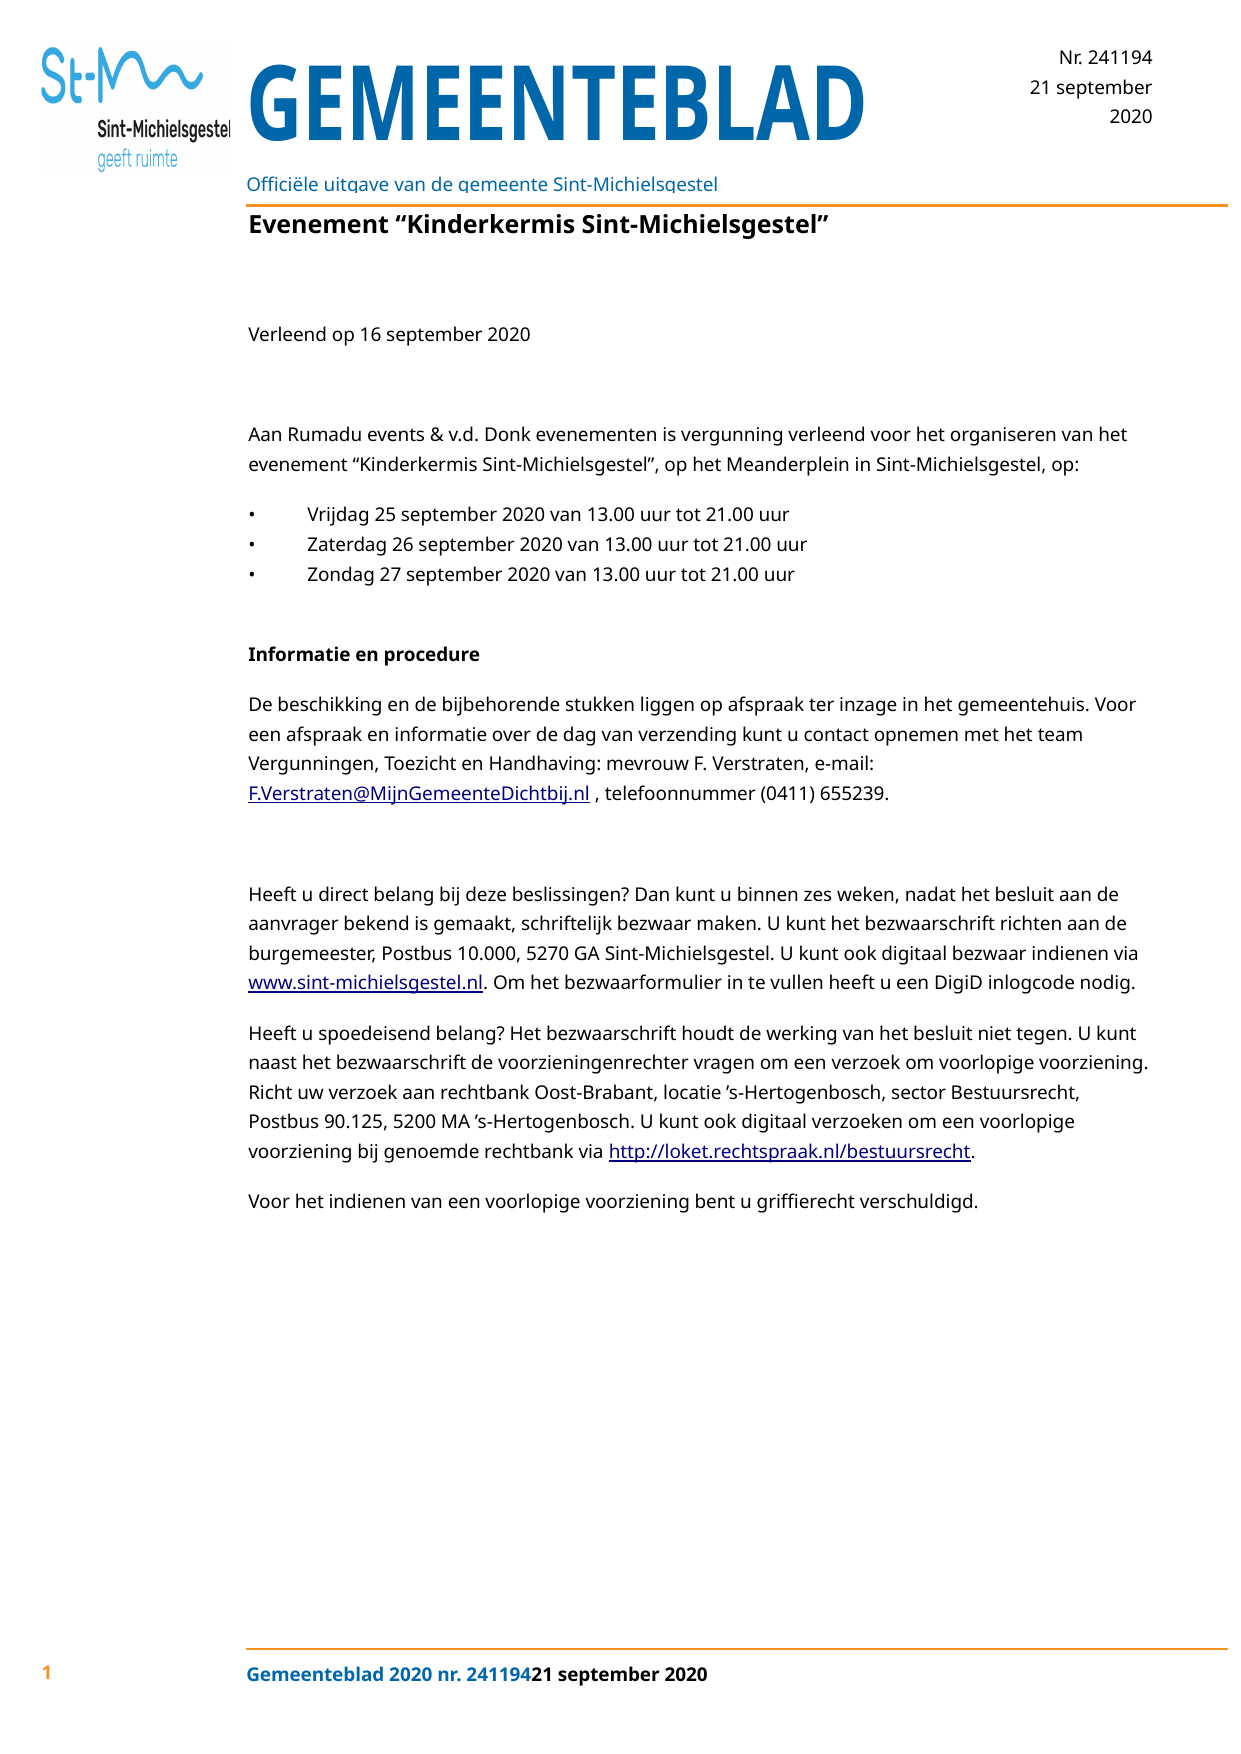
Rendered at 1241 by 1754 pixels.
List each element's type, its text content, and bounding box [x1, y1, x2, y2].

text Informatie en procedure [248, 641, 1152, 666]
text Verleend op 16 september 2020 [248, 321, 1152, 346]
text De beschikking en de bijbehorende stukken liggen op afspraak ter inzage in het gemeentehuis. Voor een afspraak en informatie over de dag van verzending kunt u contact opnemen met het team Vergunningen, Toezicht en Handhaving: mevrouw F. Verstraten, e-mail: F.Verstraten@MijnGemeenteDichtbij.nl , telefoonnummer (0411) 655239. [248, 691, 1152, 806]
text Voor het indienen van een voorlopige voorziening bent u griffierecht verschuldigd. [248, 1189, 1152, 1214]
text Aan Rumadu events & v.d. Donk evenementen is vergunning verleend voor het organiseren van het evenement “Kinderkermis Sint-Michielsgestel”, op het Meanderplein in Sint-Michielsgestel, op: [248, 422, 1152, 477]
list Zondag 27 september 2020 van 13.00 uur tot 21.00 uur [248, 561, 1152, 586]
text Heeft u direct belang bij deze beslissingen? Dan kunt u binnen zes weken, nadat het besluit aan de aanvrager bekend is gemaakt, schriftelijk bezwaar maken. U kunt het bezwaarschrift richten aan de burgemeester, Postbus 10.000, 5270 GA Sint-Michielsgestel. U kunt ook digitaal bezwaar indienen via www.sint-michielsgestel.nl. Om het bezwaarformulier in te vullen heeft u een DigiD inlogcode nodig. [248, 881, 1152, 995]
picture [41, 47, 231, 172]
list Vrijdag 25 september 2020 van 13.00 uur tot 21.00 uur [248, 502, 1152, 527]
text Evenement “Kinderkermis Sint-Michielsgestel” [248, 207, 1152, 241]
text Heeft u spoedeisend belang? Het bezwaarschrift houdt de werking van het besluit niet tegen. U kunt naast het bezwaarschrift de voorzieningenrechter vragen om een verzoek om voorlopige voorziening. Richt uw verzoek aan rechtbank Oost-Brabant, locatie ’s-Hertogenbosch, sector Bestuursrecht, Postbus 90.125, 5200 MA ’s-Hertogenbosch. U kunt ook digitaal verzoeken om een voorlopige voorziening bij genoemde rechtbank via http://loket.rechtspraak.nl/bestuursrecht. [248, 1020, 1152, 1164]
list Zaterdag 26 september 2020 van 13.00 uur tot 21.00 uur [248, 531, 1152, 557]
